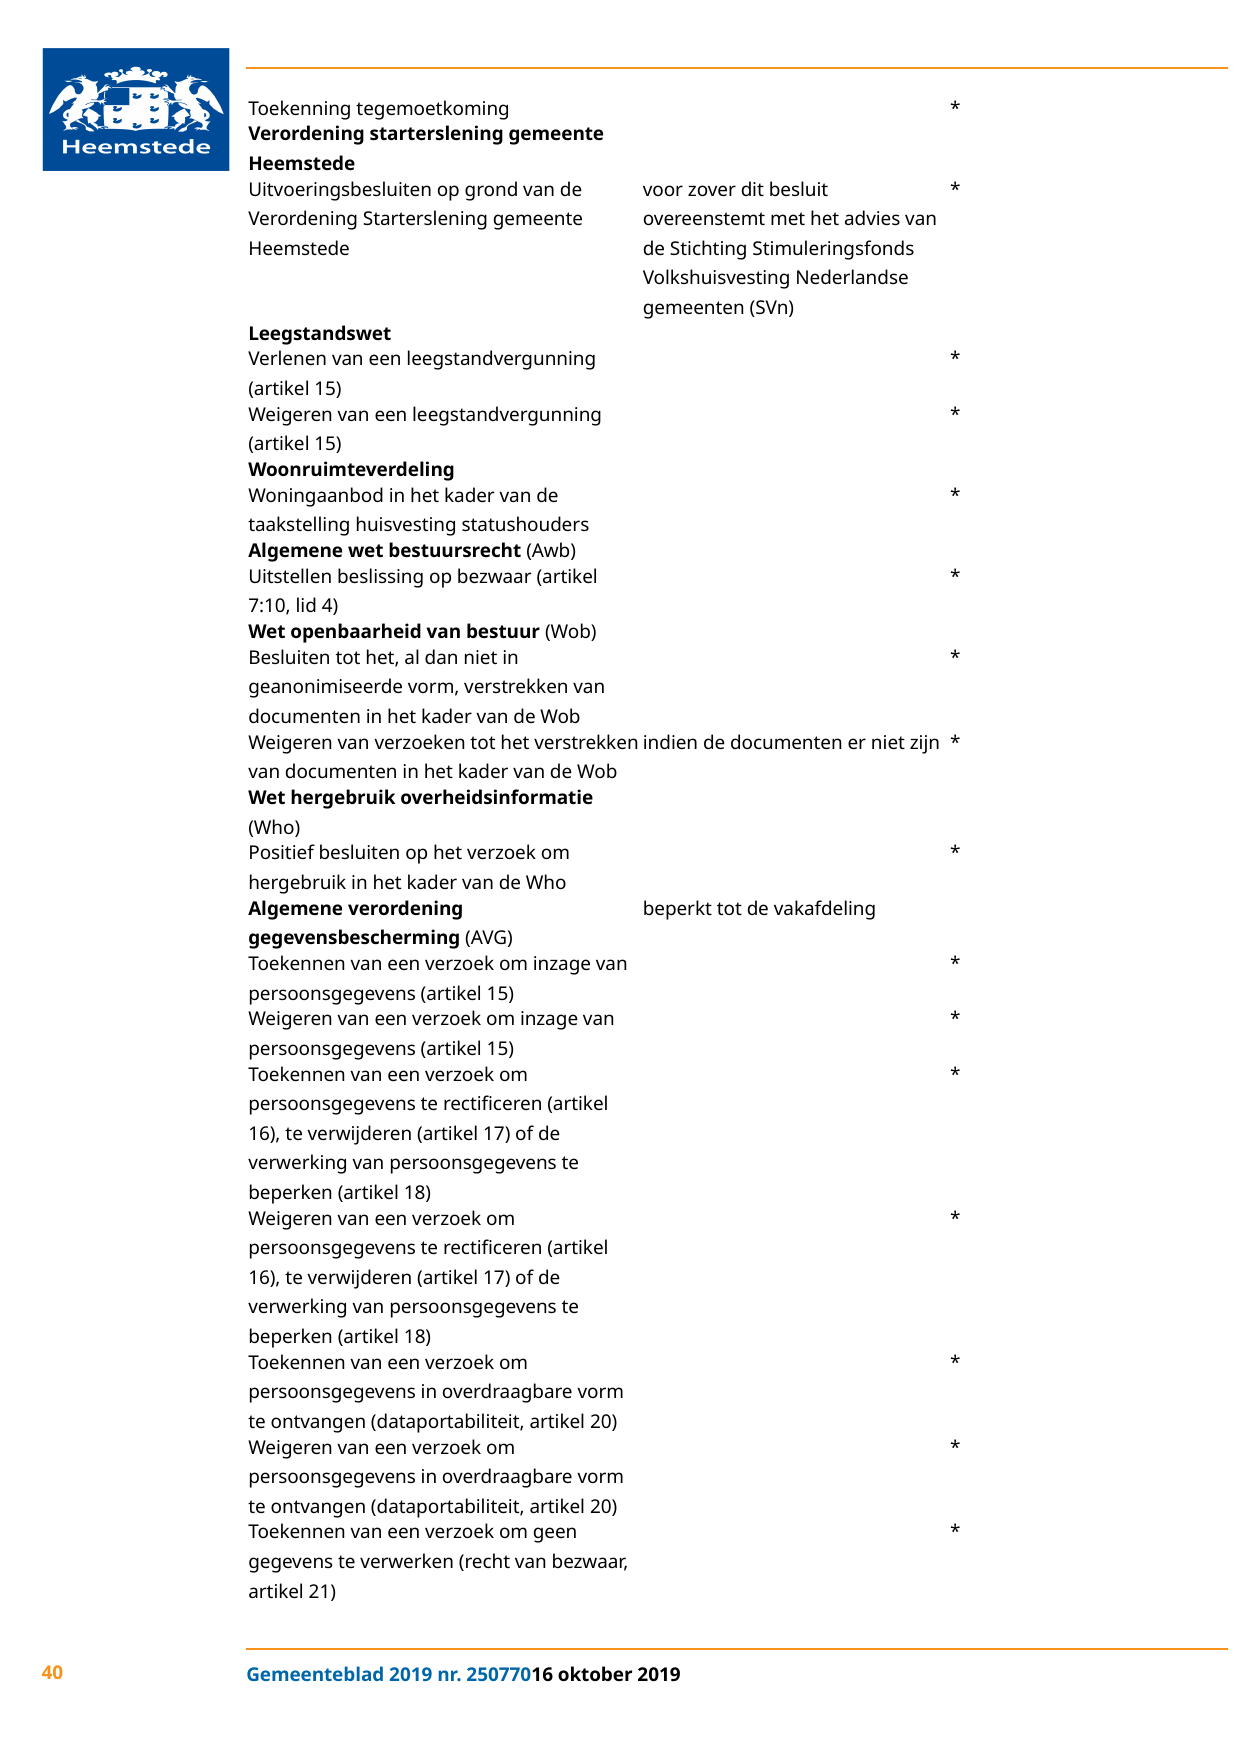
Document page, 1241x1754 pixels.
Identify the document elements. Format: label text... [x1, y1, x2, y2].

table_cell * [950, 1349, 1152, 1434]
table_cell [643, 1519, 950, 1604]
table_cell Woonruimteverdeling [248, 456, 643, 482]
table_cell Toekennen van een verzoek om inzage van persoonsgegevens (artikel 15) [248, 950, 643, 1006]
table_cell Weigeren van een verzoek om persoonsgegevens te rectificeren (artikel 16), te verwijderen (artikel 17) of de verwerking van persoonsgegevens te beperken (artikel 18) [248, 1205, 643, 1349]
table_cell * [950, 1519, 1152, 1604]
picture [41, 47, 231, 172]
table_cell * [950, 729, 1152, 784]
table_cell * [950, 950, 1152, 1006]
table_cell * [950, 563, 1152, 618]
table_cell Algemene verordening gegevensbescherming (AVG) [248, 895, 643, 950]
table_cell Wet hergebruik overheidsinformatie (Who) [248, 784, 643, 839]
table_cell [643, 95, 950, 121]
table_cell [643, 1061, 950, 1205]
table_cell * [950, 482, 1152, 537]
table_cell Positief besluiten op het verzoek om hergebruik in het kader van de Who [248, 840, 643, 895]
table_cell [643, 784, 950, 839]
table_cell [643, 840, 950, 895]
table_cell [643, 644, 950, 729]
table_cell Weigeren van een leegstandvergunning (artikel 15) [248, 401, 643, 456]
table_cell [643, 320, 950, 346]
table_cell [643, 1434, 950, 1519]
table_cell [643, 456, 950, 482]
table_cell beperkt tot de vakafdeling [643, 895, 950, 950]
table_cell voor zover dit besluit overeenstemt met het advies van de Stichting Stimuleringsfonds Volkshuisvesting Nederlandse gemeenten (SVn) [643, 176, 950, 320]
table_cell Weigeren van verzoeken tot het verstrekken van documenten in het kader van de Wob [248, 729, 643, 784]
table_cell [643, 482, 950, 537]
table_cell Leegstandswet [248, 320, 643, 346]
table_cell * [950, 1061, 1152, 1205]
table_cell * [950, 1434, 1152, 1519]
table_cell Weigeren van een verzoek om inzage van persoonsgegevens (artikel 15) [248, 1006, 643, 1061]
table_cell [643, 1205, 950, 1349]
table_cell Wet openbaarheid van bestuur (Wob) [248, 618, 643, 644]
table_cell [950, 537, 1152, 563]
table_cell [950, 320, 1152, 346]
table_cell * [950, 644, 1152, 729]
table_cell [643, 1006, 950, 1061]
table_cell * [950, 840, 1152, 895]
table_cell * [950, 176, 1152, 320]
table_cell [643, 401, 950, 456]
table_cell [643, 1349, 950, 1434]
table_cell Verordening starterslening gemeente Heemstede [248, 121, 643, 176]
table_cell [950, 618, 1152, 644]
table_cell [643, 346, 950, 401]
table_cell Toekennen van een verzoek om persoonsgegevens te rectificeren (artikel 16), te verwijderen (artikel 17) of de verwerking van persoonsgegevens te beperken (artikel 18) [248, 1061, 643, 1205]
table_cell Besluiten tot het, al dan niet in geanonimiseerde vorm, verstrekken van documenten in het kader van de Wob [248, 644, 643, 729]
table_cell * [950, 95, 1152, 121]
table_cell [950, 895, 1152, 950]
table_cell [950, 121, 1152, 176]
table_cell * [950, 346, 1152, 401]
table_cell [950, 784, 1152, 839]
table_cell * [950, 401, 1152, 456]
table_cell Toekennen van een verzoek om geen gegevens te verwerken (recht van bezwaar, artikel 21) [248, 1519, 643, 1604]
table_cell Uitvoeringsbesluiten op grond van de Verordening Starterslening gemeente Heemstede [248, 176, 643, 320]
table_cell Toekennen van een verzoek om persoonsgegevens in overdraagbare vorm te ontvangen (dataportabiliteit, artikel 20) [248, 1349, 643, 1434]
table_cell indien de documenten er niet zijn [643, 729, 950, 784]
table_cell [643, 618, 950, 644]
table_cell [950, 456, 1152, 482]
table_cell Woningaanbod in het kader van de taakstelling huisvesting statushouders [248, 482, 643, 537]
table_cell Uitstellen beslissing op bezwaar (artikel 7:10, lid 4) [248, 563, 643, 618]
table_cell [643, 950, 950, 1006]
table_cell Verlenen van een leegstandvergunning (artikel 15) [248, 346, 643, 401]
table_cell Toekenning tegemoetkoming [248, 95, 643, 121]
table_cell * [950, 1006, 1152, 1061]
table_cell * [950, 1205, 1152, 1349]
table_cell Weigeren van een verzoek om persoonsgegevens in overdraagbare vorm te ontvangen (dataportabiliteit, artikel 20) [248, 1434, 643, 1519]
table_cell Algemene wet bestuursrecht (Awb) [248, 537, 643, 563]
table_cell [643, 121, 950, 176]
table_cell [643, 563, 950, 618]
table_cell [643, 537, 950, 563]
